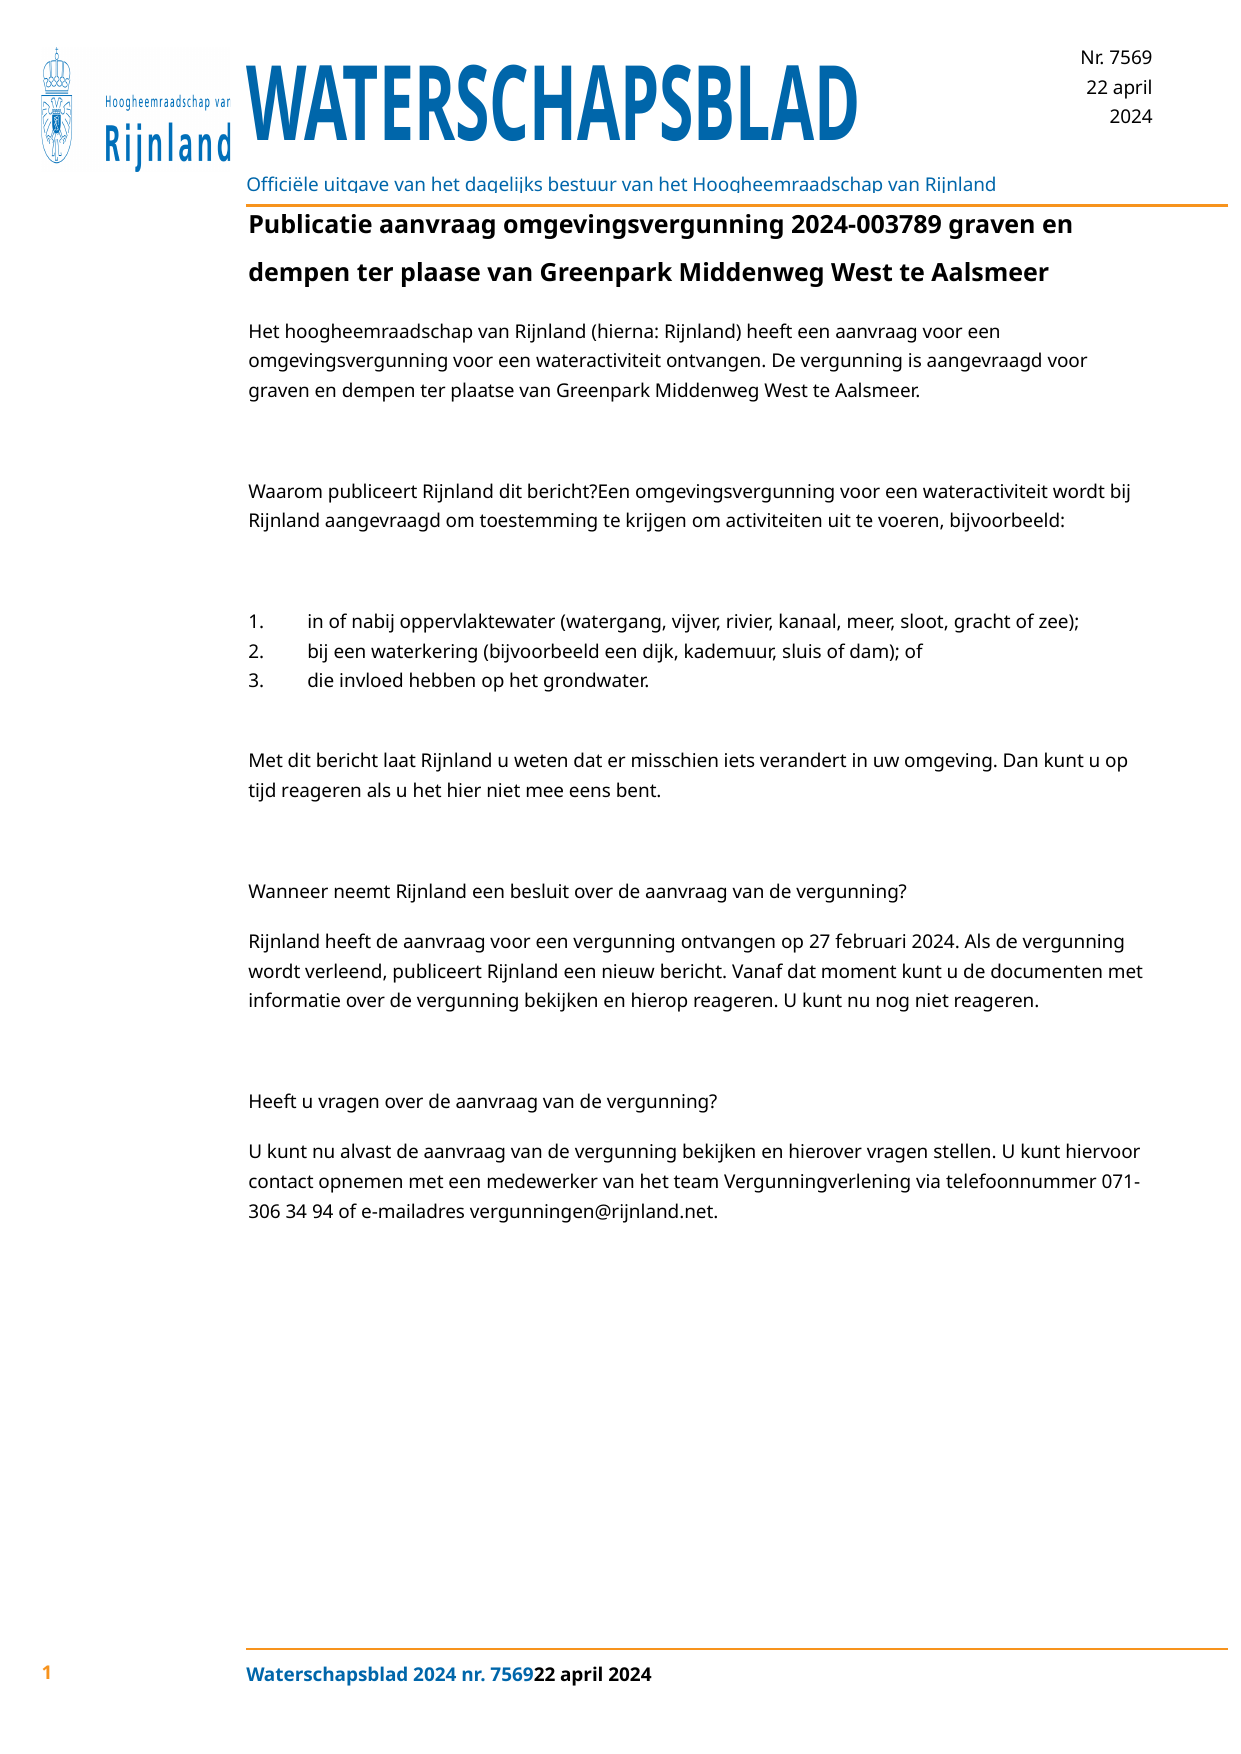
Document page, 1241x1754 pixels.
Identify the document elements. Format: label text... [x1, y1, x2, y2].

list in of nabij oppervlaktewater (watergang, vijver, rivier, kanaal, meer, sloot, gracht of zee); [248, 608, 1152, 634]
text Heeft u vragen over de aanvraag van de vergunning? [248, 1088, 1152, 1114]
list die invloed hebben op het grondwater. [248, 667, 1152, 693]
text Publicatie aanvraag omgevingsvergunning 2024-003789 graven en dempen ter plaase van Greenpark Middenweg West te Aalsmeer [248, 207, 1152, 288]
text U kunt nu alvast de aanvraag van de vergunning bekijken en hierover vragen stellen. U kunt hiervoor contact opnemen met een medewerker van het team Vergunningverlening via telefoonnummer 071-306 34 94 of e-mailadres vergunningen@rijnland.net. [248, 1139, 1152, 1224]
picture [41, 47, 231, 172]
text Met dit bericht laat Rijnland u weten dat er misschien iets verandert in uw omgeving. Dan kunt u op tijd reageren als u het hier niet mee eens bent. [248, 747, 1152, 803]
text Waarom publiceert Rijnland dit bericht?Een omgevingsvergunning voor een wateractiviteit wordt bij Rijnland aangevraagd om toestemming te krijgen om activiteiten uit te voeren, bijvoorbeeld: [248, 478, 1152, 533]
text Het hoogheemraadschap van Rijnland (hierna: Rijnland) heeft een aanvraag voor een omgevingsvergunning voor een wateractiviteit ontvangen. De vergunning is aangevraagd voor graven en dempen ter plaatse van Greenpark Middenweg West te Aalsmeer. [248, 318, 1152, 403]
text Wanneer neemt Rijnland een besluit over de aanvraag van de vergunning? [248, 878, 1152, 904]
text Rijnland heeft de aanvraag voor een vergunning ontvangen op 27 februari 2024. Als de vergunning wordt verleend, publiceert Rijnland een nieuw bericht. Vanaf dat moment kunt u de documenten met informatie over de vergunning bekijken en hierop reageren. U kunt nu nog niet reageren. [248, 928, 1152, 1013]
list bij een waterkering (bijvoorbeeld een dijk, kademuur, sluis of dam); of [248, 638, 1152, 664]
